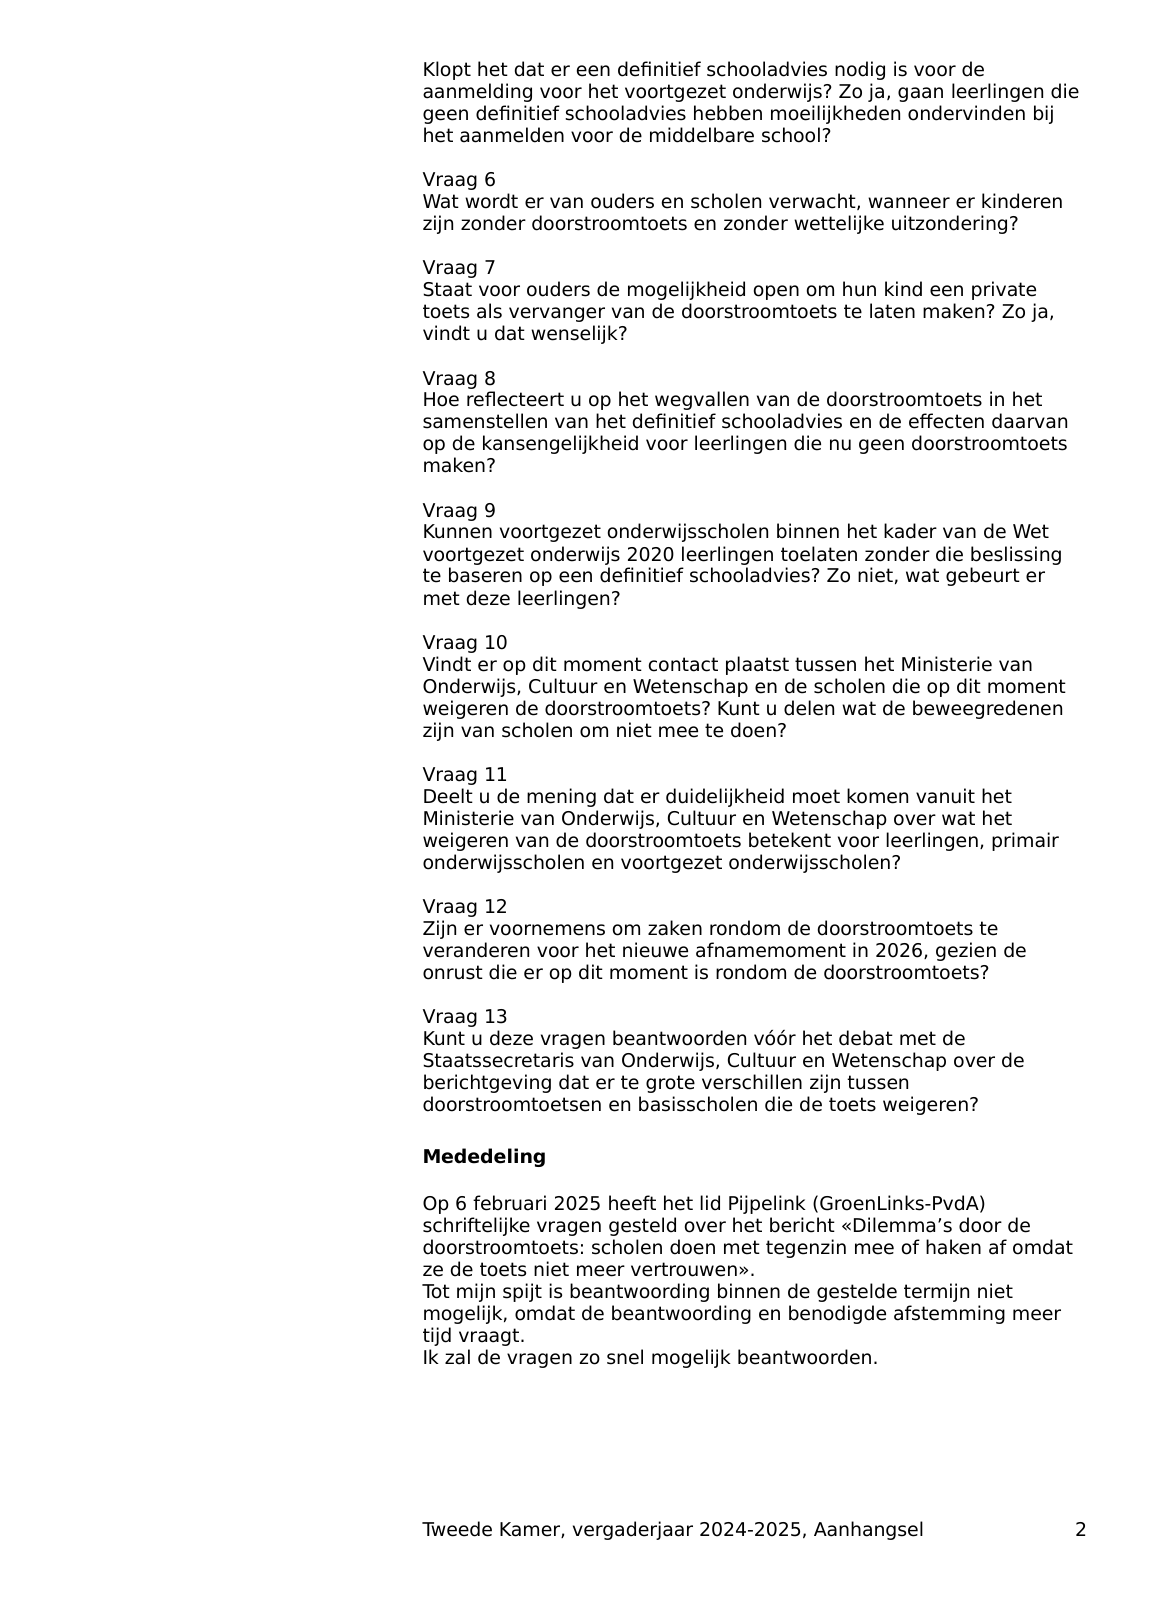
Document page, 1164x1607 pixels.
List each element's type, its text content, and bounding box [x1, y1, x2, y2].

text Vraag 6 [422, 169, 1087, 191]
text Vraag 10 [422, 632, 1087, 653]
text Hoe reflecteert u op het wegvallen van de doorstroomtoets in het samenstellen van het definitief schooladvies en de effecten daarvan op de kansengelijkheid voor leerlingen die nu geen doorstroomtoets maken? [422, 389, 1087, 477]
text Vraag 12 [422, 896, 1087, 918]
text Ik zal de vragen zo snel mogelijk beantwoorden. [422, 1347, 1087, 1368]
text Tot mijn spijt is beantwoording binnen de gestelde termijn niet mogelijk, omdat de beantwoording en benodigde afstemming meer tijd vraagt. [422, 1281, 1087, 1347]
text Kunnen voortgezet onderwijsscholen binnen het kader van de Wet voortgezet onderwijs 2020 leerlingen toelaten zonder die beslissing te baseren op een definitief schooladvies? Zo niet, wat gebeurt er met deze leerlingen? [422, 521, 1087, 609]
text Zijn er voornemens om zaken rondom de doorstroomtoets te veranderen voor het nieuwe afnamemoment in 2026, gezien de onrust die er op dit moment is rondom de doorstroomtoets? [422, 918, 1087, 984]
text Kunt u deze vragen beantwoorden vóór het debat met de Staatssecretaris van Onderwijs, Cultuur en Wetenschap over de berichtgeving dat er te grote verschillen zijn tussen doorstroomtoetsen en basisscholen die de toets weigeren? [422, 1028, 1087, 1116]
text Vraag 13 [422, 1006, 1087, 1028]
text Vraag 9 [422, 499, 1087, 521]
text Vraag 7 [422, 257, 1087, 279]
text Vindt er op dit moment contact plaatst tussen het Ministerie van Onderwijs, Cultuur en Wetenschap en de scholen die op dit moment weigeren de doorstroomtoets? Kunt u delen wat de beweegredenen zijn van scholen om niet mee te doen? [422, 653, 1087, 741]
text Op 6 februari 2025 heeft het lid Pijpelink (GroenLinks-PvdA) schriftelijke vragen gesteld over het bericht «Dilemma’s door de doorstroomtoets: scholen doen met tegenzin mee of haken af omdat ze de toets niet meer vertrouwen». [422, 1193, 1087, 1281]
text Staat voor ouders de mogelijkheid open om hun kind een private toets als vervanger van de doorstroomtoets te laten maken? Zo ja, vindt u dat wenselijk? [422, 279, 1087, 345]
text Klopt het dat er een definitief schooladvies nodig is voor de aanmelding voor het voortgezet onderwijs? Zo ja, gaan leerlingen die geen definitief schooladvies hebben moeilijkheden ondervinden bij het aanmelden voor de middelbare school? [422, 59, 1087, 147]
text Vraag 11 [422, 764, 1087, 786]
text Vraag 8 [422, 367, 1087, 389]
subtitle Mededeling [422, 1146, 1087, 1168]
text Wat wordt er van ouders en scholen verwacht, wanneer er kinderen zijn zonder doorstroomtoets en zonder wettelijke uitzondering? [422, 191, 1087, 235]
text Deelt u de mening dat er duidelijkheid moet komen vanuit het Ministerie van Onderwijs, Cultuur en Wetenschap over wat het weigeren van de doorstroomtoets betekent voor leerlingen, primair onderwijsscholen en voortgezet onderwijsscholen? [422, 786, 1087, 873]
